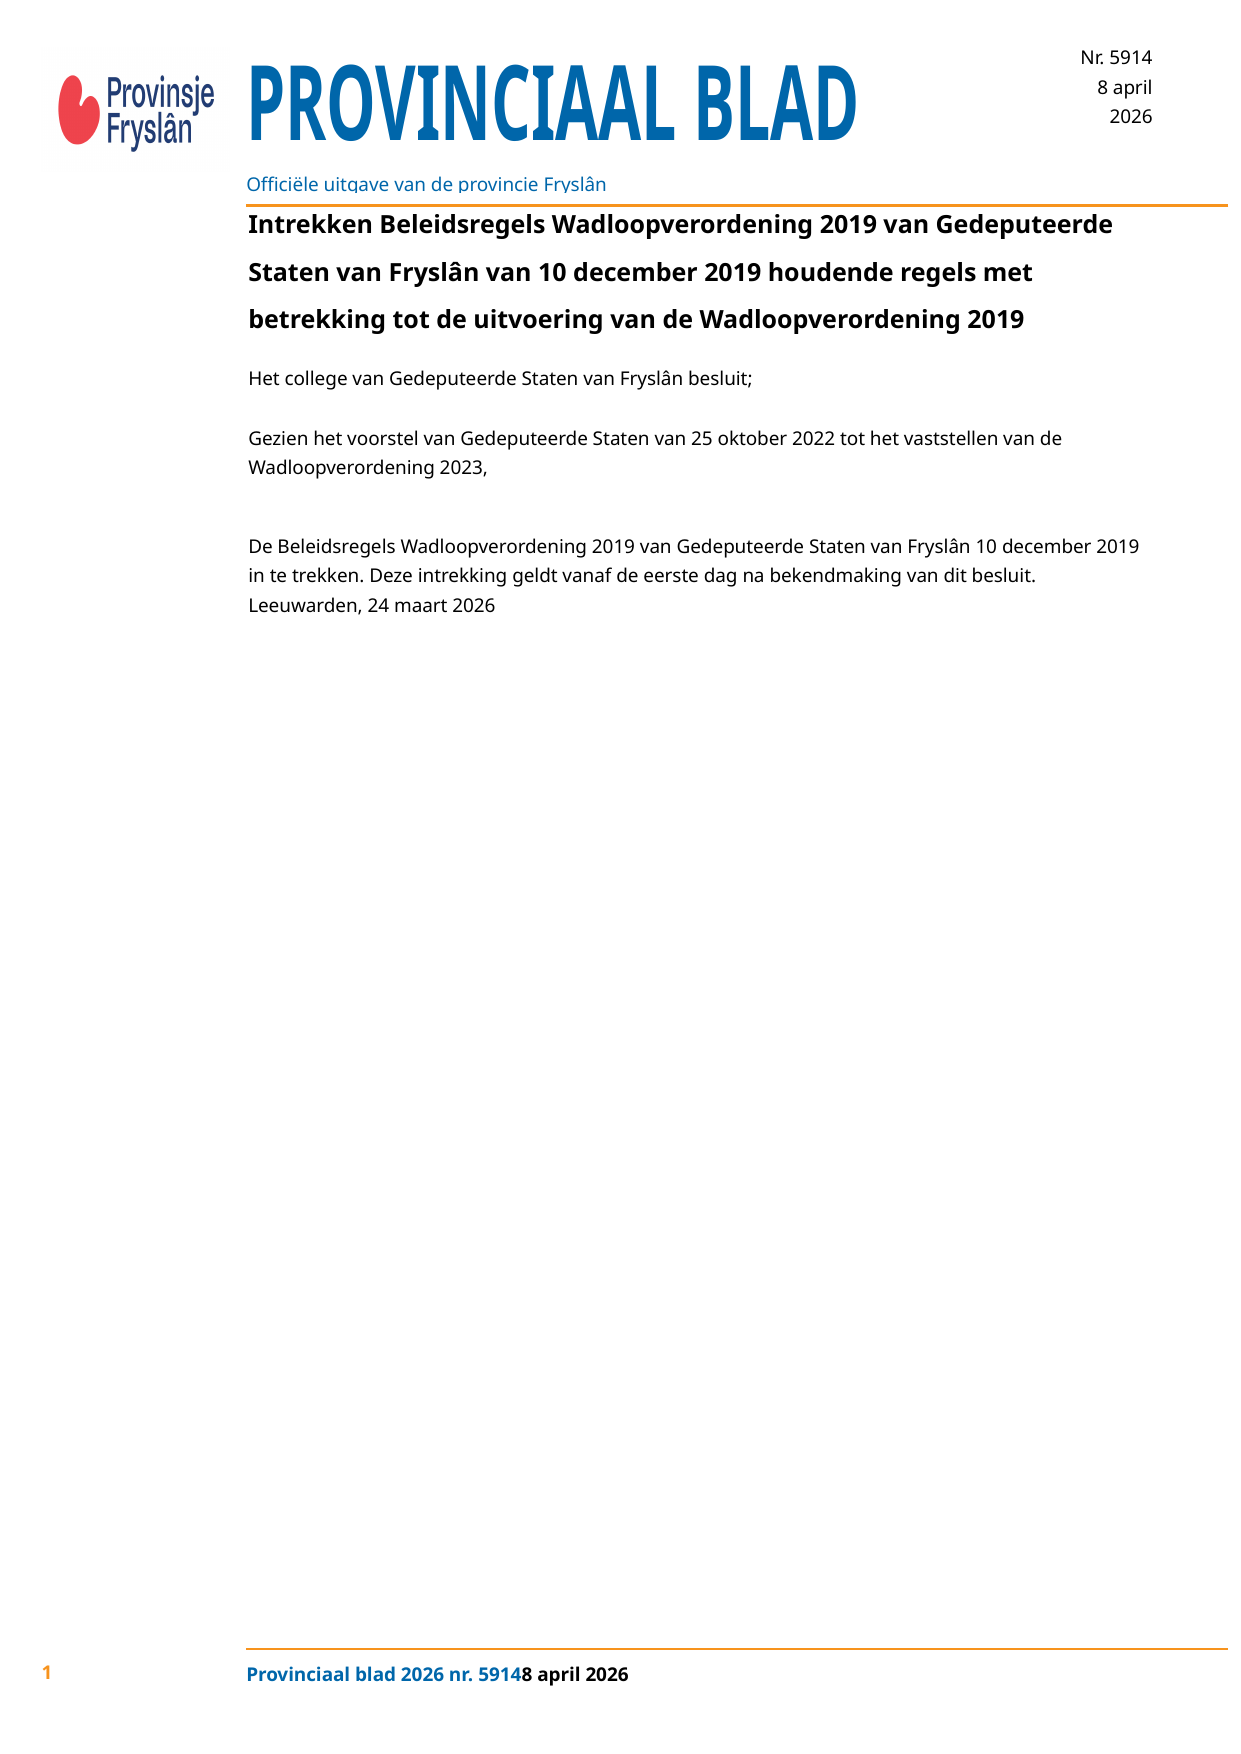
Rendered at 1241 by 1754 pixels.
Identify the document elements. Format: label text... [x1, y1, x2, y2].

text De Beleidsregels Wadloopverordening 2019 van Gedeputeerde Staten van Fryslân 10 december 2019 in te trekken. Deze intrekking geldt vanaf de eerste dag na bekendmaking van dit besluit. [248, 533, 1152, 588]
text Het college van Gedeputeerde Staten van Fryslân besluit; [248, 366, 1152, 391]
text Leeuwarden, 24 maart 2026 [248, 592, 1152, 618]
text Intrekken Beleidsregels Wadloopverordening 2019 van Gedeputeerde Staten van Fryslân van 10 december 2019 houdende regels met betrekking tot de uitvoering van de Wadloopverordening 2019 [248, 207, 1152, 336]
picture [41, 47, 231, 172]
text Gezien het voorstel van Gedeputeerde Staten van 25 oktober 2022 tot het vaststellen van de Wadloopverordening 2023, [248, 425, 1152, 480]
